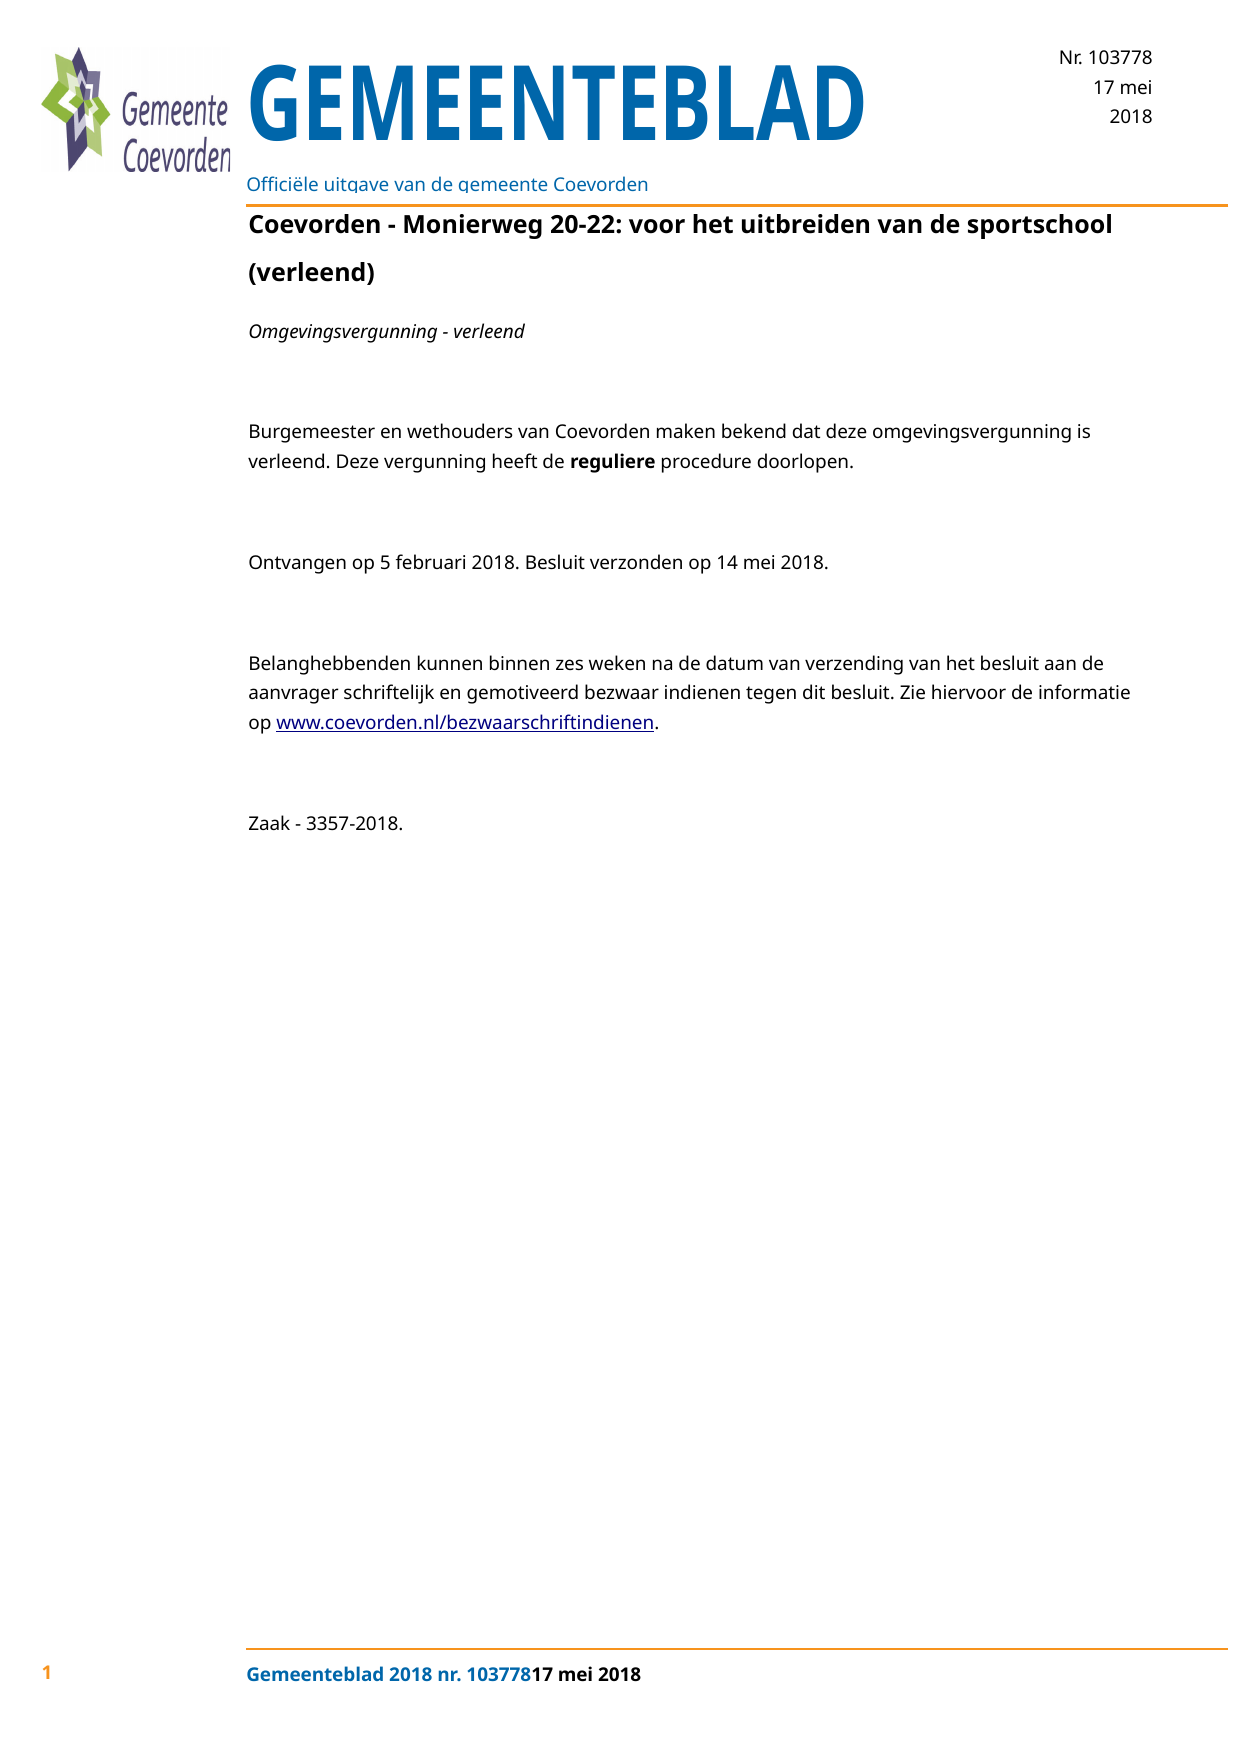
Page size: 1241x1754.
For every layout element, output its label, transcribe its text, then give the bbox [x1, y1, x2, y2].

text Burgemeester en wethouders van Coevorden maken bekend dat deze omgevingsvergunning is verleend. Deze vergunning heeft de reguliere procedure doorlopen. [248, 419, 1152, 474]
picture [41, 47, 231, 172]
text Ontvangen op 5 februari 2018. Besluit verzonden op 14 mei 2018. [248, 549, 1152, 575]
text Zaak - 3357-2018. [248, 810, 1152, 836]
text Coevorden - Monierweg 20-22: voor het uitbreiden van de sportschool (verleend) [248, 207, 1152, 288]
text Belanghebbenden kunnen binnen zes weken na de datum van verzending van het besluit aan de aanvrager schriftelijk en gemotiveerd bezwaar indienen tegen dit besluit. Zie hiervoor de informatie op www.coevorden.nl/bezwaarschriftindienen. [248, 650, 1152, 735]
text Omgevingsvergunning - verleend [248, 318, 1152, 344]
